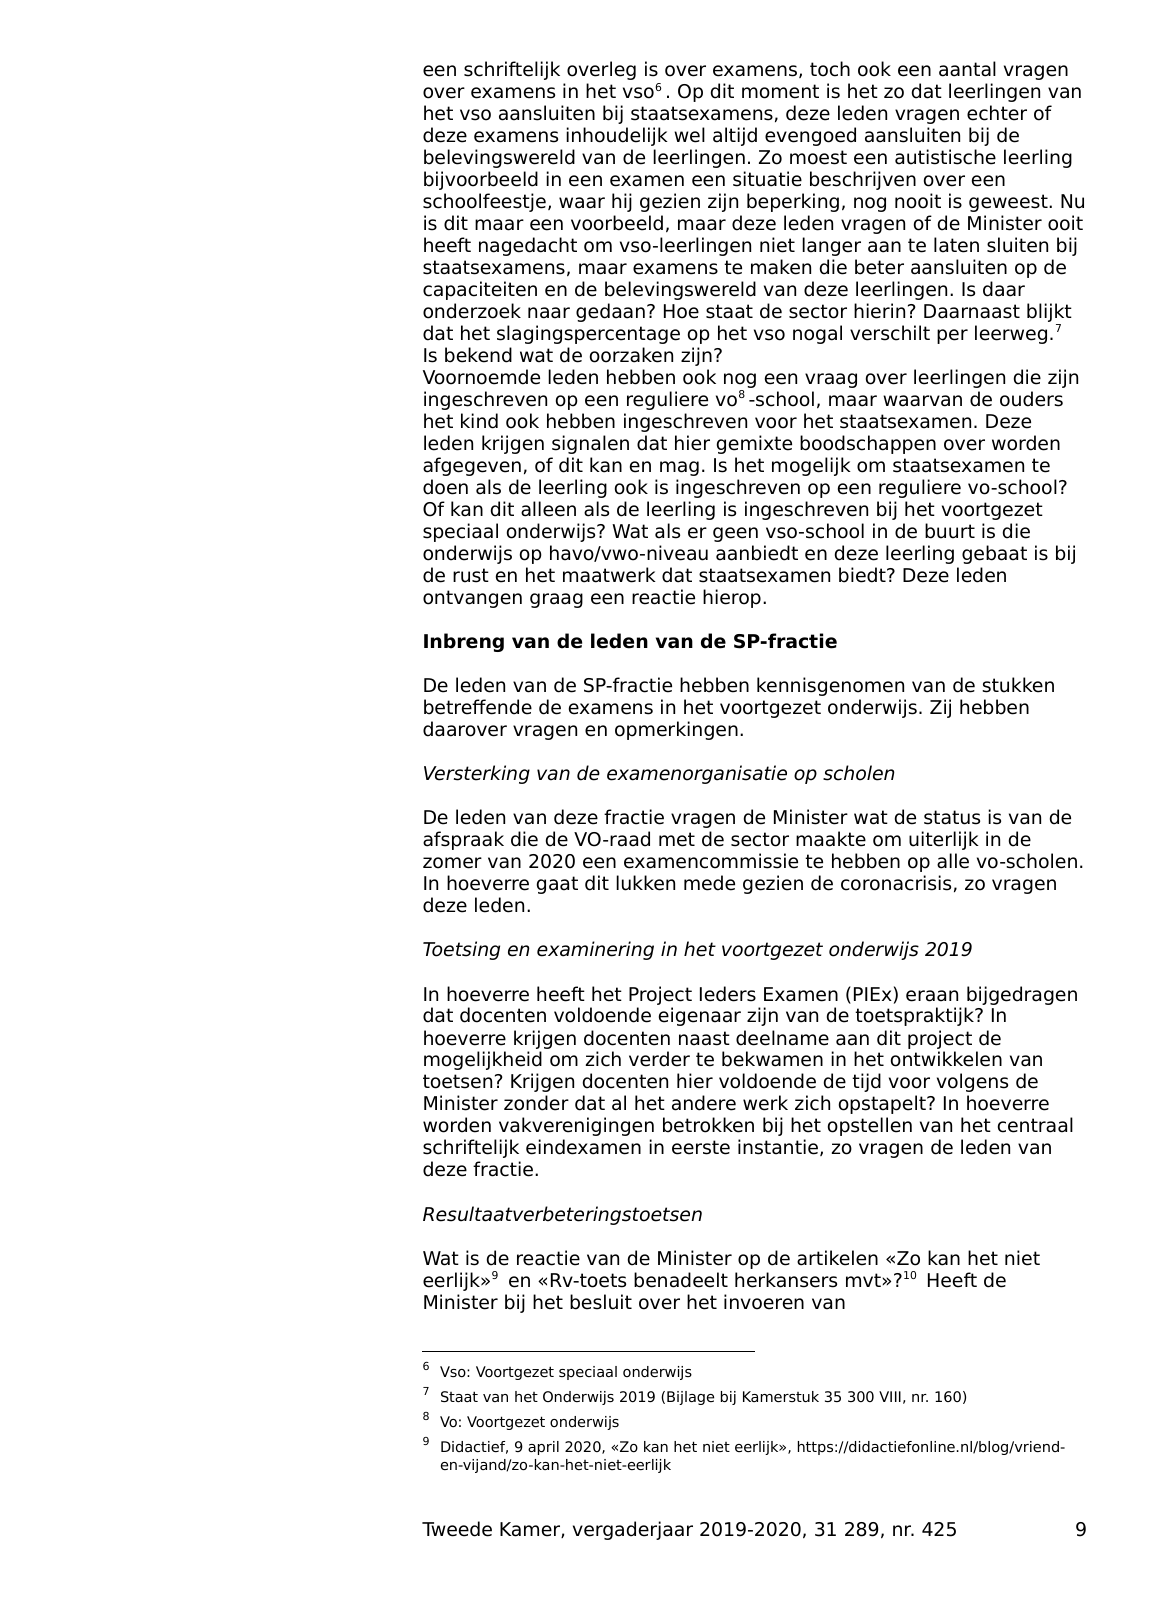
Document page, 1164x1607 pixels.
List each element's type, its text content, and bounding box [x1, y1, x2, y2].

subtitle Resultaatverbeteringstoetsen [422, 1203, 1087, 1225]
text Didactief, 9 april 2020, «Zo kan het niet eerlijk», https://didactiefonline.nl/blog/vriend-en-vijand/zo-kan-het-niet-eerlijk [422, 1435, 1087, 1474]
subtitle Versterking van de examenorganisatie op scholen [422, 763, 1087, 785]
text Wat is de reactie van de Minister op de artikelen «Zo kan het niet eerlijk» en «Rv-toets benadeelt herkansers mvt»? Heeft de Minister bij het besluit over het invoeren van [422, 1248, 1087, 1313]
text Staat van het Onderwijs 2019 (Bijlage bij Kamerstuk 35 300 VIII, nr. 160) [422, 1385, 1087, 1407]
text Vso: Voortgezet speciaal onderwijs [422, 1360, 1087, 1382]
text Vo: Voortgezet onderwijs [422, 1410, 1087, 1432]
subtitle Inbreng van de leden van de SP-fractie [422, 631, 1087, 653]
text De leden van deze fractie vragen de Minister wat de status is van de afspraak die de VO-raad met de sector maakte om uiterlijk in de zomer van 2020 een examencommissie te hebben op alle vo-scholen. In hoeverre gaat dit lukken mede gezien de coronacrisis, zo vragen deze leden. [422, 807, 1087, 917]
text een schriftelijk overleg is over examens, toch ook een aantal vragen over examens in het vso. Op dit moment is het zo dat leerlingen van het vso aansluiten bij staatsexamens, deze leden vragen echter of deze examens inhoudelijk wel altijd evengoed aansluiten bij de belevingswereld van de leerlingen. Zo moest een autistische leerling bijvoorbeeld in een examen een situatie beschrijven over een schoolfeestje, waar hij gezien zijn beperking, nog nooit is geweest. Nu is dit maar een voorbeeld, maar deze leden vragen of de Minister ooit heeft nagedacht om vso-leerlingen niet langer aan te laten sluiten bij staatsexamens, maar examens te maken die beter aansluiten op de capaciteiten en de belevingswereld van deze leerlingen. Is daar onderzoek naar gedaan? Hoe staat de sector hierin? Daarnaast blijkt dat het slagingspercentage op het vso nogal verschilt per leerweg. Is bekend wat de oorzaken zijn? [422, 59, 1087, 367]
text De leden van de SP-fractie hebben kennisgenomen van de stukken betreffende de examens in het voortgezet onderwijs. Zij hebben daarover vragen en opmerkingen. [422, 675, 1087, 741]
text Voornoemde leden hebben ook nog een vraag over leerlingen die zijn ingeschreven op een reguliere vo-school, maar waarvan de ouders het kind ook hebben ingeschreven voor het staatsexamen. Deze leden krijgen signalen dat hier gemixte boodschappen over worden afgegeven, of dit kan en mag. Is het mogelijk om staatsexamen te doen als de leerling ook is ingeschreven op een reguliere vo-school? Of kan dit alleen als de leerling is ingeschreven bij het voortgezet speciaal onderwijs? Wat als er geen vso-school in de buurt is die onderwijs op havo/vwo-niveau aanbiedt en deze leerling gebaat is bij de rust en het maatwerk dat staatsexamen biedt? Deze leden ontvangen graag een reactie hierop. [422, 367, 1087, 608]
subtitle Toetsing en examinering in het voortgezet onderwijs 2019 [422, 939, 1087, 961]
text In hoeverre heeft het Project Ieders Examen (PIEx) eraan bijgedragen dat docenten voldoende eigenaar zijn van de toetspraktijk? In hoeverre krijgen docenten naast deelname aan dit project de mogelijkheid om zich verder te bekwamen in het ontwikkelen van toetsen? Krijgen docenten hier voldoende de tijd voor volgens de Minister zonder dat al het andere werk zich opstapelt? In hoeverre worden vakverenigingen betrokken bij het opstellen van het centraal schriftelijk eindexamen in eerste instantie, zo vragen de leden van deze fractie. [422, 983, 1087, 1181]
